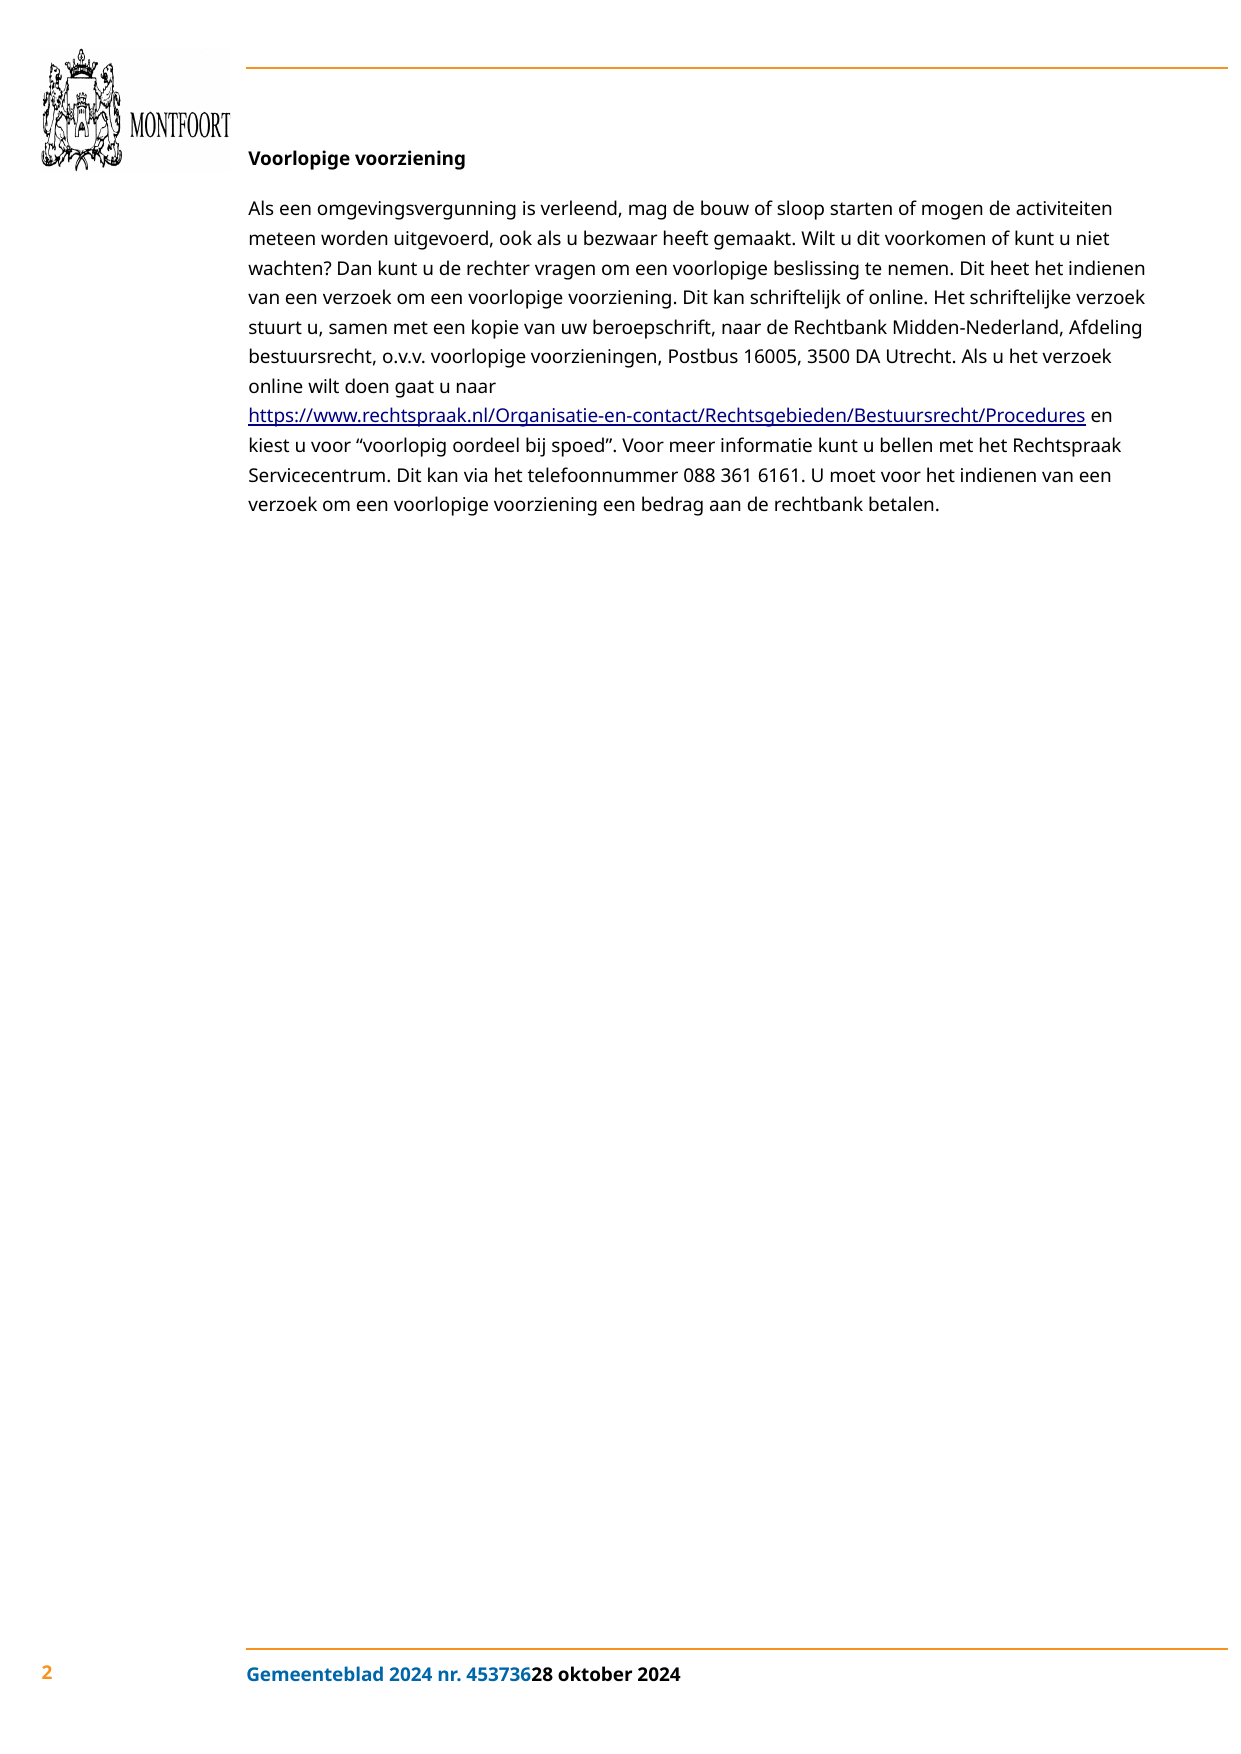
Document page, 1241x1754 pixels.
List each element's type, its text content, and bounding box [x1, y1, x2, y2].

picture [41, 47, 231, 172]
text Als een omgevingsvergunning is verleend, mag de bouw of sloop starten of mogen de activiteiten meteen worden uitgevoerd, ook als u bezwaar heeft gemaakt. Wilt u dit voorkomen of kunt u niet wachten? Dan kunt u de rechter vragen om een voorlopige beslissing te nemen. Dit heet het indienen van een verzoek om een voorlopige voorziening. Dit kan schriftelijk of online. Het schriftelijke verzoek stuurt u, samen met een kopie van uw beroepschrift, naar de Rechtbank Midden-Nederland, Afdeling bestuursrecht, o.v.v. voorlopige voorzieningen, Postbus 16005, 3500 DA Utrecht. Als u het verzoek online wilt doen gaat u naar https://www.rechtspraak.nl/Organisatie-en-contact/Rechtsgebieden/Bestuursrecht/Procedures en kiest u voor “voorlopig oordeel bij spoed”. Voor meer informatie kunt u bellen met het Rechtspraak Servicecentrum. Dit kan via het telefoonnummer 088 361 6161. U moet voor het indienen van een verzoek om een voorlopige voorziening een bedrag aan de rechtbank betalen. [248, 196, 1152, 517]
text Voorlopige voorziening [248, 145, 1152, 171]
